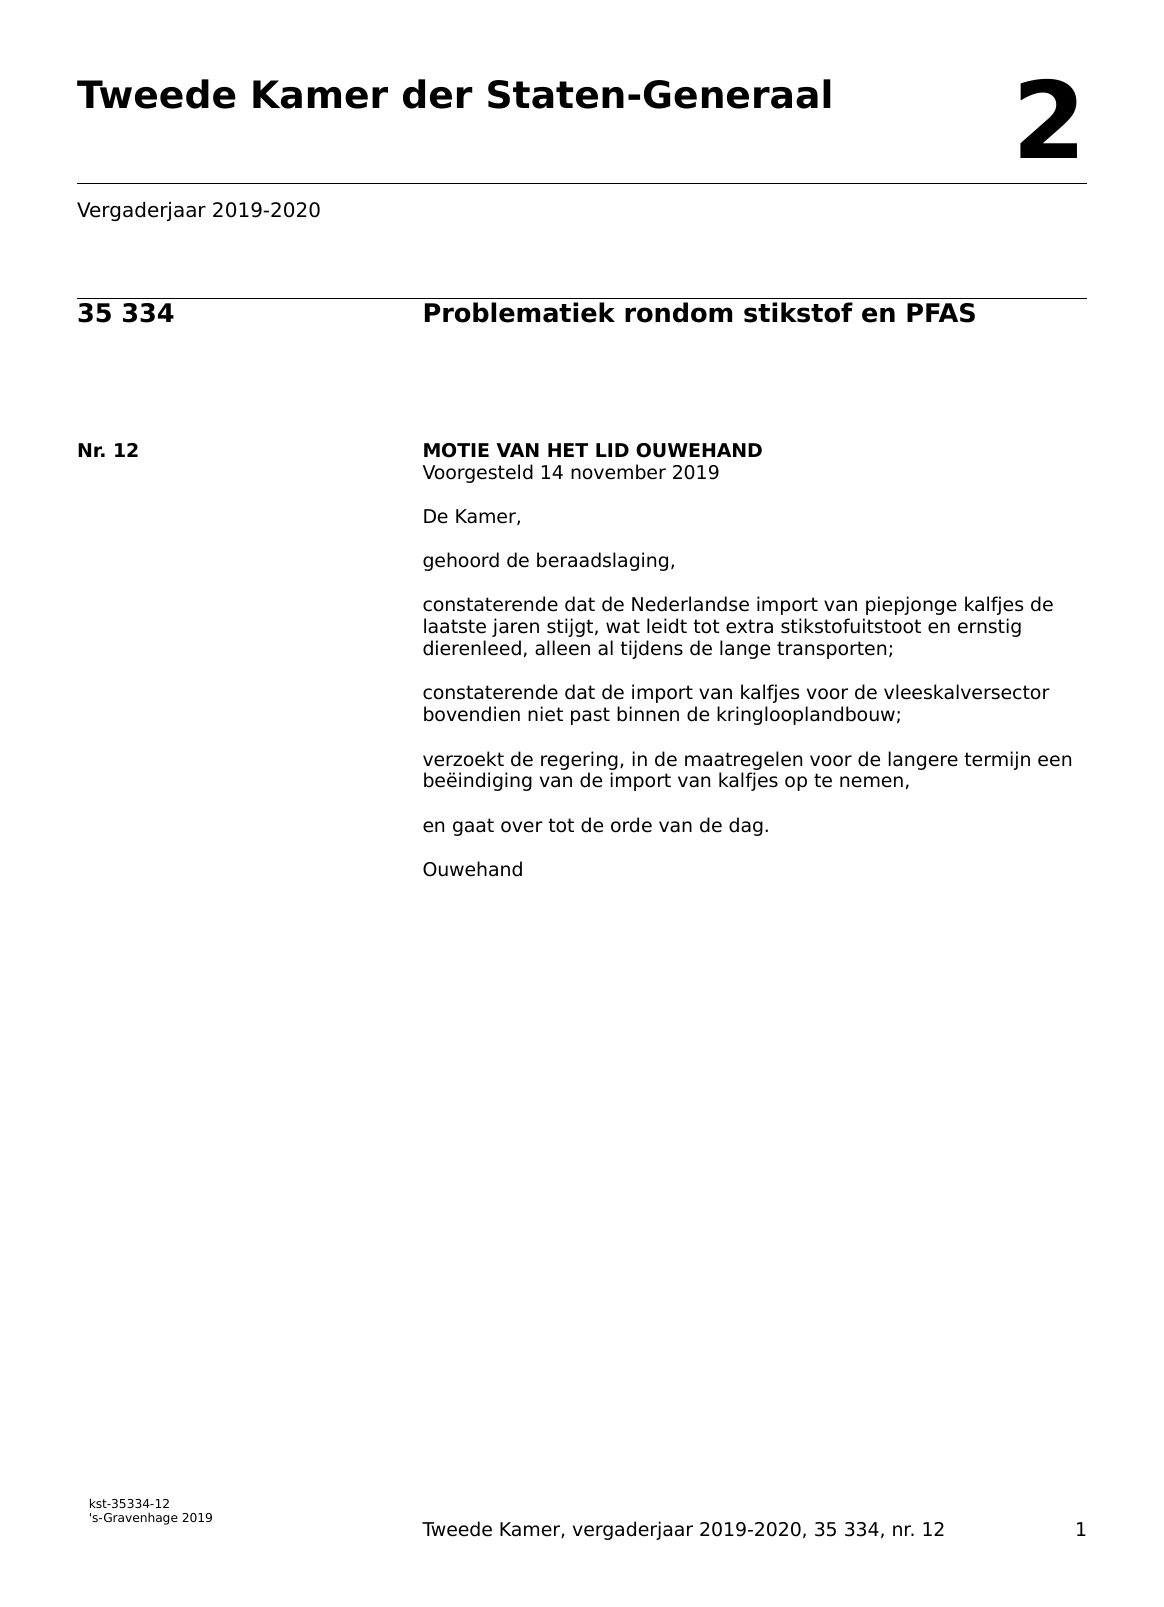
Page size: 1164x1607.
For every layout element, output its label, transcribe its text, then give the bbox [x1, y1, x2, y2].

subtitle 35 334 Problematiek rondom stikstof en PFAS [77, 299, 1087, 329]
table_cell Vergaderjaar 2019-2020 [77, 184, 1087, 298]
text constaterende dat de import van kalfjes voor de vleeskalversector bovendien niet past binnen de kringlooplandbouw; [422, 682, 1087, 726]
text constaterende dat de Nederlandse import van piepjonge kalfjes de laatste jaren stijgt, wat leidt tot extra stikstofuitstoot en ernstig dierenleed, alleen al tijdens de lange transporten; [422, 594, 1087, 660]
text 's-Gravenhage 2019 [88, 1511, 323, 1525]
table_header 2 [886, 59, 1087, 183]
text Voorgesteld 14 november 2019 [422, 462, 1087, 484]
text gehoord de beraadslaging, [422, 550, 1087, 572]
text De Kamer, [422, 506, 1087, 528]
text Ouwehand [422, 859, 1087, 881]
table_header Tweede Kamer der Staten-Generaal [77, 59, 886, 183]
text kst-35334-12 [88, 1497, 323, 1511]
text verzoekt de regering, in de maatregelen voor de langere termijn een beëindiging van de import van kalfjes op te nemen, [422, 748, 1087, 792]
subtitle Nr. 12 MOTIE VAN HET LID OUWEHAND [77, 440, 1087, 462]
text en gaat over tot de orde van de dag. [422, 814, 1087, 837]
